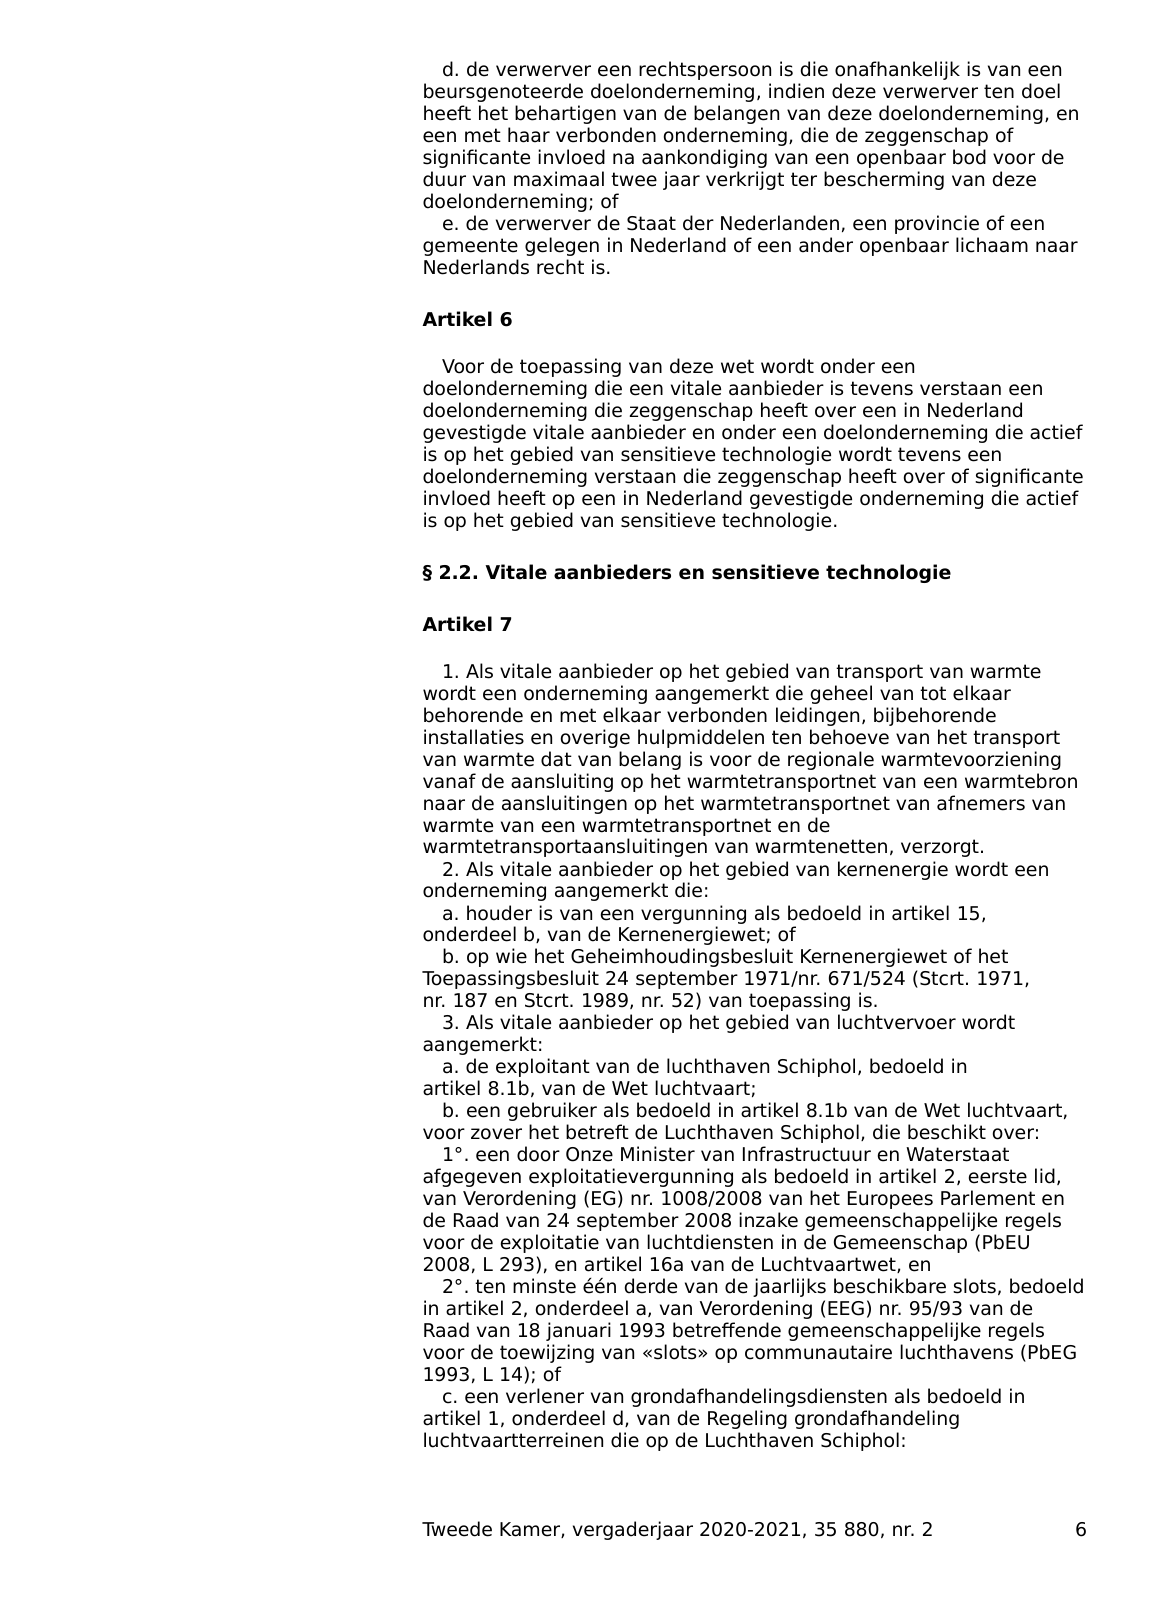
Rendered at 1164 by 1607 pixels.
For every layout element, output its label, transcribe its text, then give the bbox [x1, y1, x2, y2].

text c. een verlener van grondafhandelingsdiensten als bedoeld in artikel 1, onderdeel d, van de Regeling grondafhandeling luchtvaartterreinen die op de Luchthaven Schiphol: [422, 1386, 1087, 1452]
text b. een gebruiker als bedoeld in artikel 8.1b van de Wet luchtvaart, voor zover het betreft de Luchthaven Schiphol, die beschikt over: [422, 1100, 1087, 1144]
text 2. Als vitale aanbieder op het gebied van kernenergie wordt een onderneming aangemerkt die: [422, 858, 1087, 902]
subtitle Artikel 6 [422, 309, 1087, 331]
text 1. Als vitale aanbieder op het gebied van transport van warmte wordt een onderneming aangemerkt die geheel van tot elkaar behorende en met elkaar verbonden leidingen, bijbehorende installaties en overige hulpmiddelen ten behoeve van het transport van warmte dat van belang is voor de regionale warmtevoorziening vanaf de aansluiting op het warmtetransportnet van een warmtebron naar de aansluitingen op het warmtetransportnet van afnemers van warmte van een warmtetransportnet en de warmtetransportaansluitingen van warmtenetten, verzorgt. [422, 661, 1087, 858]
text 1°. een door Onze Minister van Infrastructuur en Waterstaat afgegeven exploitatievergunning als bedoeld in artikel 2, eerste lid, van Verordening (EG) nr. 1008/2008 van het Europees Parlement en de Raad van 24 september 2008 inzake gemeenschappelijke regels voor de exploitatie van luchtdiensten in de Gemeenschap (PbEU 2008, L 293), en artikel 16a van de Luchtvaartwet, en [422, 1144, 1087, 1276]
text a. houder is van een vergunning als bedoeld in artikel 15, onderdeel b, van de Kernenergiewet; of [422, 902, 1087, 946]
text Voor de toepassing van deze wet wordt onder een doelonderneming die een vitale aanbieder is tevens verstaan een doelonderneming die zeggenschap heeft over een in Nederland gevestigde vitale aanbieder en onder een doelonderneming die actief is op het gebied van sensitieve technologie wordt tevens een doelonderneming verstaan die zeggenschap heeft over of significante invloed heeft op een in Nederland gevestigde onderneming die actief is op het gebied van sensitieve technologie. [422, 356, 1087, 532]
text e. de verwerver de Staat der Nederlanden, een provincie of een gemeente gelegen in Nederland of een ander openbaar lichaam naar Nederlands recht is. [422, 213, 1087, 279]
text 2°. ten minste één derde van de jaarlijks beschikbare slots, bedoeld in artikel 2, onderdeel a, van Verordening (EEG) nr. 95/93 van de Raad van 18 januari 1993 betreffende gemeenschappelijke regels voor de toewijzing van «slots» op communautaire luchthavens (PbEG 1993, L 14); of [422, 1276, 1087, 1386]
subtitle Artikel 7 [422, 614, 1087, 636]
text d. de verwerver een rechtspersoon is die onafhankelijk is van een beursgenoteerde doelonderneming, indien deze verwerver ten doel heeft het behartigen van de belangen van deze doelonderneming, en een met haar verbonden onderneming, die de zeggenschap of significante invloed na aankondiging van een openbaar bod voor de duur van maximaal twee jaar verkrijgt ter bescherming van deze doelonderneming; of [422, 59, 1087, 213]
text 3. Als vitale aanbieder op het gebied van luchtvervoer wordt aangemerkt: [422, 1012, 1087, 1056]
subtitle § 2.2. Vitale aanbieders en sensitieve technologie [422, 562, 1087, 584]
text a. de exploitant van de luchthaven Schiphol, bedoeld in artikel 8.1b, van de Wet luchtvaart; [422, 1056, 1087, 1100]
text b. op wie het Geheimhoudingsbesluit Kernenergiewet of het Toepassingsbesluit 24 september 1971/nr. 671/524 (Stcrt. 1971, nr. 187 en Stcrt. 1989, nr. 52) van toepassing is. [422, 946, 1087, 1012]
